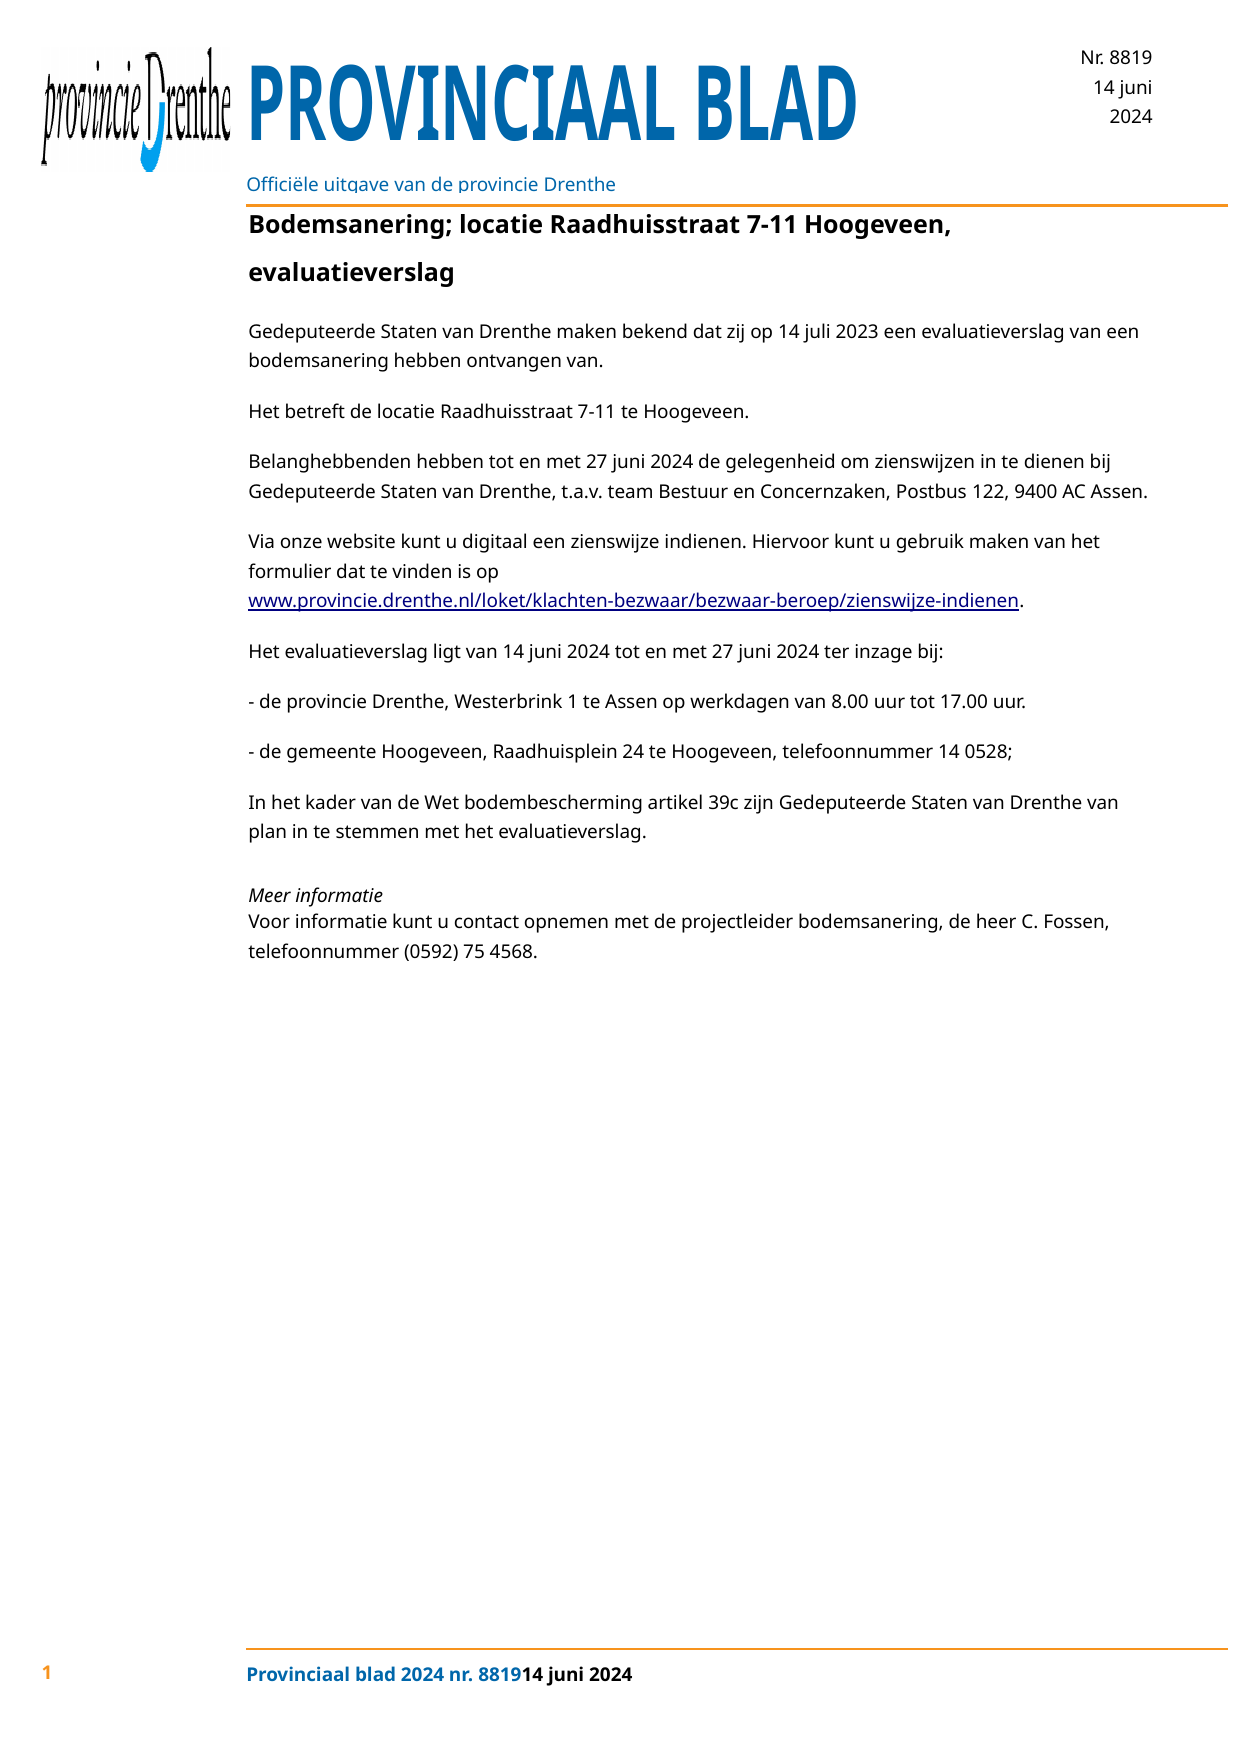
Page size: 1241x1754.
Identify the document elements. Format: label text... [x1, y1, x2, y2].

text Het betreft de locatie Raadhuisstraat 7-11 te Hoogeveen. [248, 398, 1152, 424]
text - de provincie Drenthe, Westerbrink 1 te Assen op werkdagen van 8.00 uur tot 17.00 uur. [248, 688, 1152, 714]
text Meer informatie [248, 883, 1152, 908]
text Gedeputeerde Staten van Drenthe maken bekend dat zij op 14 juli 2023 een evaluatieverslag van een bodemsanering hebben ontvangen van. [248, 318, 1152, 373]
text Voor informatie kunt u contact opnemen met de projectleider bodemsanering, de heer C. Fossen, telefoonnummer (0592) 75 4568. [248, 908, 1152, 964]
text Via onze website kunt u digitaal een zienswijze indienen. Hiervoor kunt u gebruik maken van het formulier dat te vinden is op www.provincie.drenthe.nl/loket/klachten-bezwaar/bezwaar-beroep/zienswijze-indienen. [248, 528, 1152, 613]
text In het kader van de Wet bodembescherming artikel 39c zijn Gedeputeerde Staten van Drenthe van plan in te stemmen met het evaluatieverslag. [248, 789, 1152, 844]
text - de gemeente Hoogeveen, Raadhuisplein 24 te Hoogeveen, telefoonnummer 14 0528; [248, 739, 1152, 764]
text Belanghebbenden hebben tot en met 27 juni 2024 de gelegenheid om zienswijzen in te dienen bij Gedeputeerde Staten van Drenthe, t.a.v. team Bestuur en Concernzaken, Postbus 122, 9400 AC Assen. [248, 448, 1152, 504]
text Bodemsanering; locatie Raadhuisstraat 7-11 Hoogeveen, evaluatieverslag [248, 207, 1152, 288]
picture [41, 47, 231, 172]
text Het evaluatieverslag ligt van 14 juni 2024 tot en met 27 juni 2024 ter inzage bij: [248, 638, 1152, 664]
